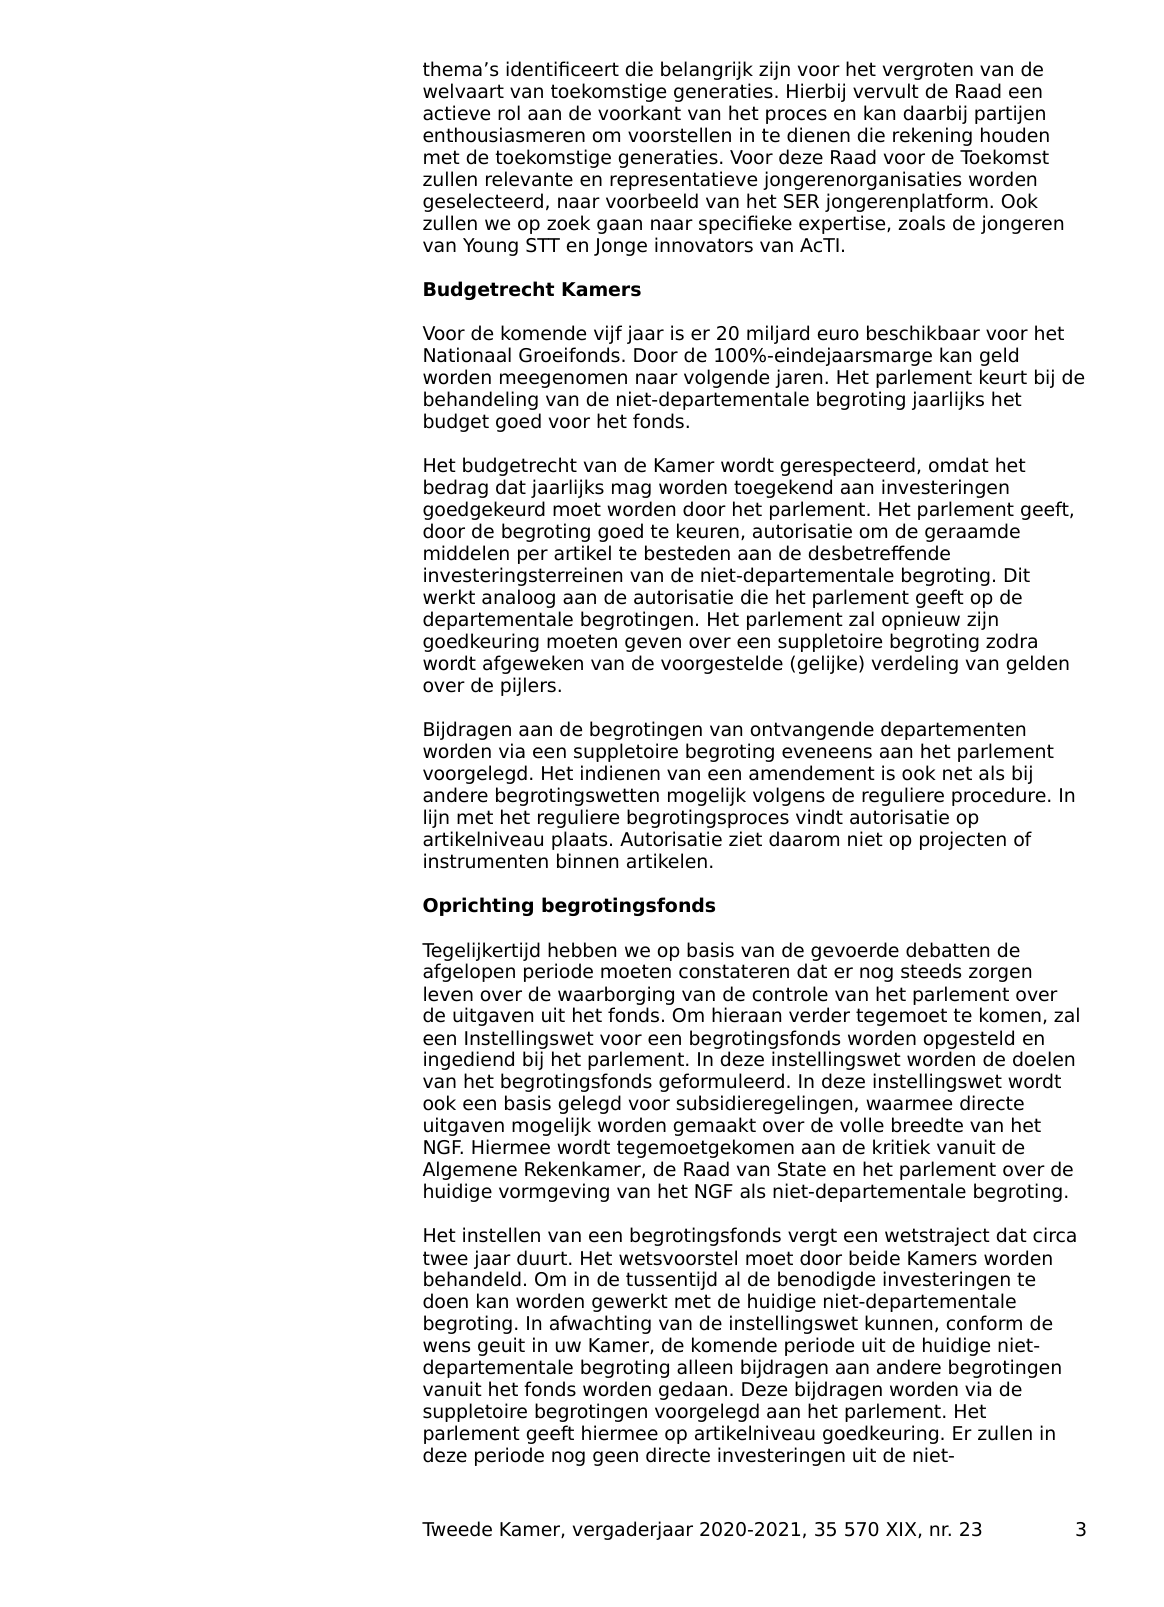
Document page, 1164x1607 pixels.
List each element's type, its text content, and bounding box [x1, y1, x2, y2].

subtitle Oprichting begrotingsfonds [422, 895, 1087, 917]
text thema’s identificeert die belangrijk zijn voor het vergroten van de welvaart van toekomstige generaties. Hierbij vervult de Raad een actieve rol aan de voorkant van het proces en kan daarbij partijen enthousiasmeren om voorstellen in te dienen die rekening houden met de toekomstige generaties. Voor deze Raad voor de Toekomst zullen relevante en representatieve jongerenorganisaties worden geselecteerd, naar voorbeeld van het SER jongerenplatform. Ook zullen we op zoek gaan naar specifieke expertise, zoals de jongeren van Young STT en Jonge innovators van AcTI. [422, 59, 1087, 257]
subtitle Budgetrecht Kamers [422, 279, 1087, 301]
text Tegelijkertijd hebben we op basis van de gevoerde debatten de afgelopen periode moeten constateren dat er nog steeds zorgen leven over de waarborging van de controle van het parlement over de uitgaven uit het fonds. Om hieraan verder tegemoet te komen, zal een Instellingswet voor een begrotingsfonds worden opgesteld en ingediend bij het parlement. In deze instellingswet worden de doelen van het begrotingsfonds geformuleerd. In deze instellingswet wordt ook een basis gelegd voor subsidieregelingen, waarmee directe uitgaven mogelijk worden gemaakt over de volle breedte van het NGF. Hiermee wordt tegemoetgekomen aan de kritiek vanuit de Algemene Rekenkamer, de Raad van State en het parlement over de huidige vormgeving van het NGF als niet-departementale begroting. [422, 939, 1087, 1203]
text Het budgetrecht van de Kamer wordt gerespecteerd, omdat het bedrag dat jaarlijks mag worden toegekend aan investeringen goedgekeurd moet worden door het parlement. Het parlement geeft, door de begroting goed te keuren, autorisatie om de geraamde middelen per artikel te besteden aan de desbetreffende investeringsterreinen van de niet-departementale begroting. Dit werkt analoog aan de autorisatie die het parlement geeft op de departementale begrotingen. Het parlement zal opnieuw zijn goedkeuring moeten geven over een suppletoire begroting zodra wordt afgeweken van de voorgestelde (gelijke) verdeling van gelden over de pijlers. [422, 455, 1087, 697]
text Bijdragen aan de begrotingen van ontvangende departementen worden via een suppletoire begroting eveneens aan het parlement voorgelegd. Het indienen van een amendement is ook net als bij andere begrotingswetten mogelijk volgens de reguliere procedure. In lijn met het reguliere begrotingsproces vindt autorisatie op artikelniveau plaats. Autorisatie ziet daarom niet op projecten of instrumenten binnen artikelen. [422, 719, 1087, 873]
text Het instellen van een begrotingsfonds vergt een wetstraject dat circa twee jaar duurt. Het wetsvoorstel moet door beide Kamers worden behandeld. Om in de tussentijd al de benodigde investeringen te doen kan worden gewerkt met de huidige niet-departementale begroting. In afwachting van de instellingswet kunnen, conform de wens geuit in uw Kamer, de komende periode uit de huidige niet-departementale begroting alleen bijdragen aan andere begrotingen vanuit het fonds worden gedaan. Deze bijdragen worden via de suppletoire begrotingen voorgelegd aan het parlement. Het parlement geeft hiermee op artikelniveau goedkeuring. Er zullen in deze periode nog geen directe investeringen uit de niet- [422, 1225, 1087, 1467]
text Voor de komende vijf jaar is er 20 miljard euro beschikbaar voor het Nationaal Groeifonds. Door de 100%-eindejaarsmarge kan geld worden meegenomen naar volgende jaren. Het parlement keurt bij de behandeling van de niet-departementale begroting jaarlijks het budget goed voor het fonds. [422, 323, 1087, 433]
